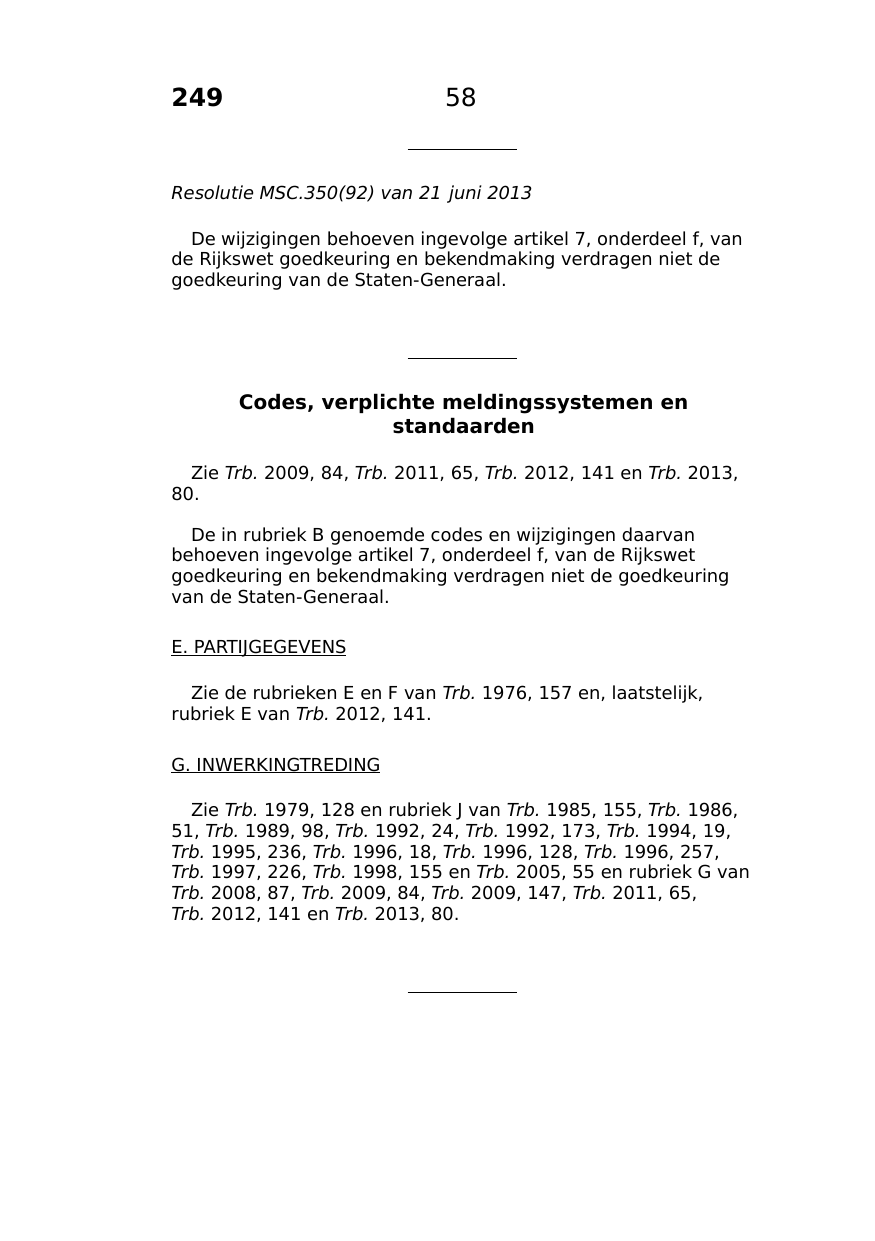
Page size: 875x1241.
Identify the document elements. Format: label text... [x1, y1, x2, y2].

text De in rubriek B genoemde codes en wijzigingen daarvan behoeven ingevolge artikel 7, onderdeel f, van de Rijkswet goedkeuring en bekendmaking verdragen niet de goedkeuring van de Staten-Generaal. [171, 524, 756, 607]
text Zie Trb. 1979, 128 en rubriek J van Trb. 1985, 155, Trb. 1986, 51, Trb. 1989, 98, Trb. 1992, 24, Trb. 1992, 173, Trb. 1994, 19, Trb. 1995, 236, Trb. 1996, 18, Trb. 1996, 128, Trb. 1996, 257, Trb. 1997, 226, Trb. 1998, 155 en Trb. 2005, 55 en rubriek G van Trb. 2008, 87, Trb. 2009, 84, Trb. 2009, 147, Trb. 2011, 65, Trb. 2012, 141 en Trb. 2013, 80. [171, 800, 756, 924]
subtitle G. INWERKINGTREDING [171, 754, 756, 775]
subtitle E. PARTIJGEGEVENS [171, 637, 756, 658]
text Zie Trb. 2009, 84, Trb. 2011, 65, Trb. 2012, 141 en Trb. 2013, 80. [171, 463, 756, 504]
text De wijzigingen behoeven ingevolge artikel 7, onderdeel f, van de Rijkswet goedkeuring en bekendmaking verdragen niet de goedkeuring van de Staten-Generaal. [171, 228, 756, 291]
subtitle Codes, verplichte meldingssystemen en standaarden [171, 391, 756, 438]
text Zie de rubrieken E en F van Trb. 1976, 157 en, laatstelijk, rubriek E van Trb. 2012, 141. [171, 683, 756, 724]
subtitle Resolutie MSC.350(92) van 21 juni 2013 [171, 183, 756, 203]
